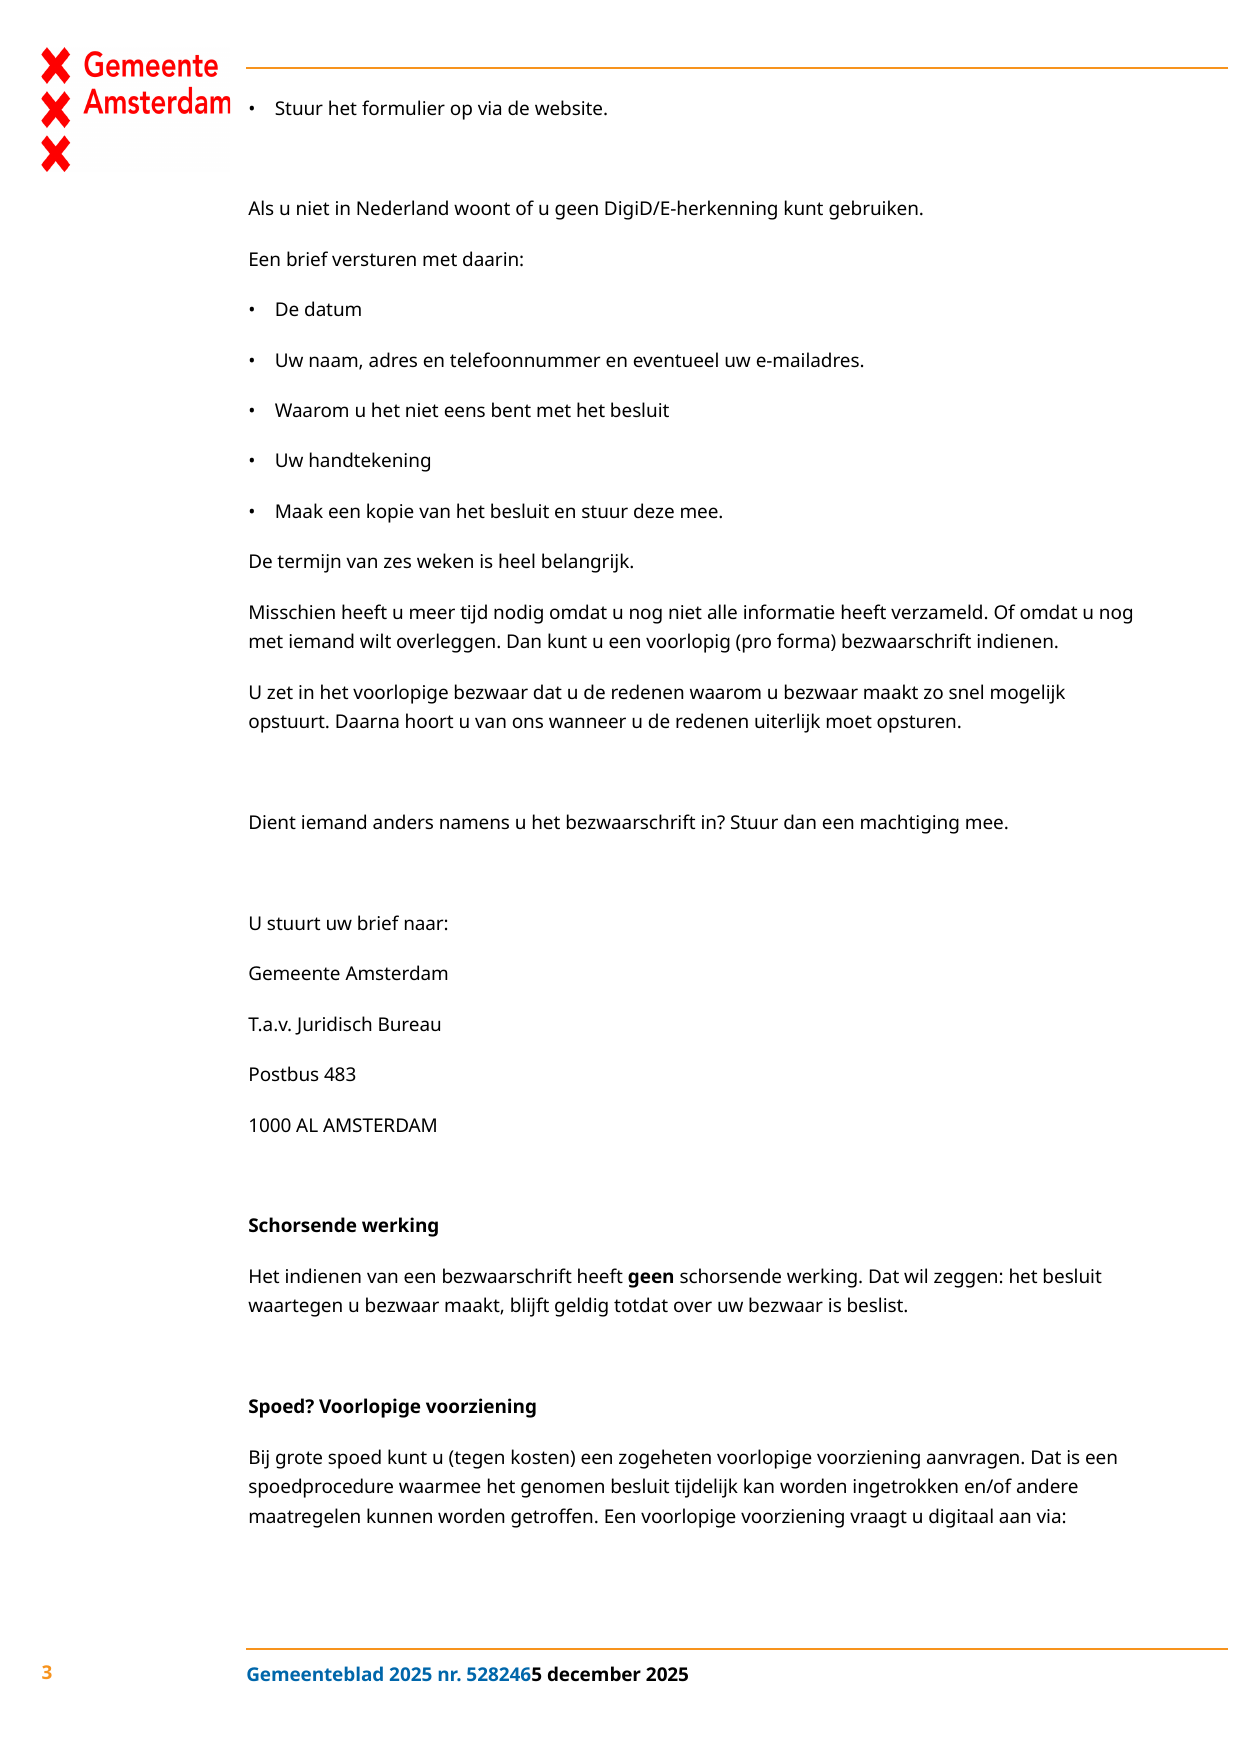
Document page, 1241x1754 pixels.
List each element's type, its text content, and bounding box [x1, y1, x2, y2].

text • Uw naam, adres en telefoonnummer en eventueel uw e-mailadres. [248, 347, 1152, 373]
text Als u niet in Nederland woont of u geen DigiD/E-herkenning kunt gebruiken. [248, 196, 1152, 221]
text • Maak een kopie van het besluit en stuur deze mee. [248, 498, 1152, 524]
text T.a.v. Juridisch Bureau [248, 1011, 1152, 1037]
text U stuurt uw brief naar: [248, 910, 1152, 936]
text • De datum [248, 296, 1152, 322]
text • Waarom u het niet eens bent met het besluit [248, 397, 1152, 423]
text 1000 AL AMSTERDAM [248, 1112, 1152, 1138]
picture [41, 47, 231, 172]
text • Uw handtekening [248, 448, 1152, 473]
text Gemeente Amsterdam [248, 961, 1152, 986]
text Een brief versturen met daarin: [248, 246, 1152, 272]
text Bij grote spoed kunt u (tegen kosten) een zogeheten voorlopige voorziening aanvragen. Dat is een spoedprocedure waarmee het genomen besluit tijdelijk kan worden ingetrokken en/of andere maatregelen kunnen worden getroffen. Een voorlopige voorziening vraagt u digitaal aan via: [248, 1444, 1152, 1529]
text • Stuur het formulier op via de website. [248, 95, 1152, 121]
text Dient iemand anders namens u het bezwaarschrift in? Stuur dan een machtiging mee. [248, 809, 1152, 835]
text De termijn van zes weken is heel belangrijk. [248, 548, 1152, 574]
text Het indienen van een bezwaarschrift heeft geen schorsende werking. Dat wil zeggen: het besluit waartegen u bezwaar maakt, blijft geldig totdat over uw bezwaar is beslist. [248, 1263, 1152, 1318]
text Schorsende werking [248, 1213, 1152, 1238]
text Spoed? Voorlopige voorziening [248, 1393, 1152, 1419]
text Postbus 483 [248, 1061, 1152, 1087]
text U zet in het voorlopige bezwaar dat u de redenen waarom u bezwaar maakt zo snel mogelijk opstuurt. Daarna hoort u van ons wanneer u de redenen uiterlijk moet opsturen. [248, 679, 1152, 734]
text Misschien heeft u meer tijd nodig omdat u nog niet alle informatie heeft verzameld. Of omdat u nog met iemand wilt overleggen. Dan kunt u een voorlopig (pro forma) bezwaarschrift indienen. [248, 599, 1152, 654]
